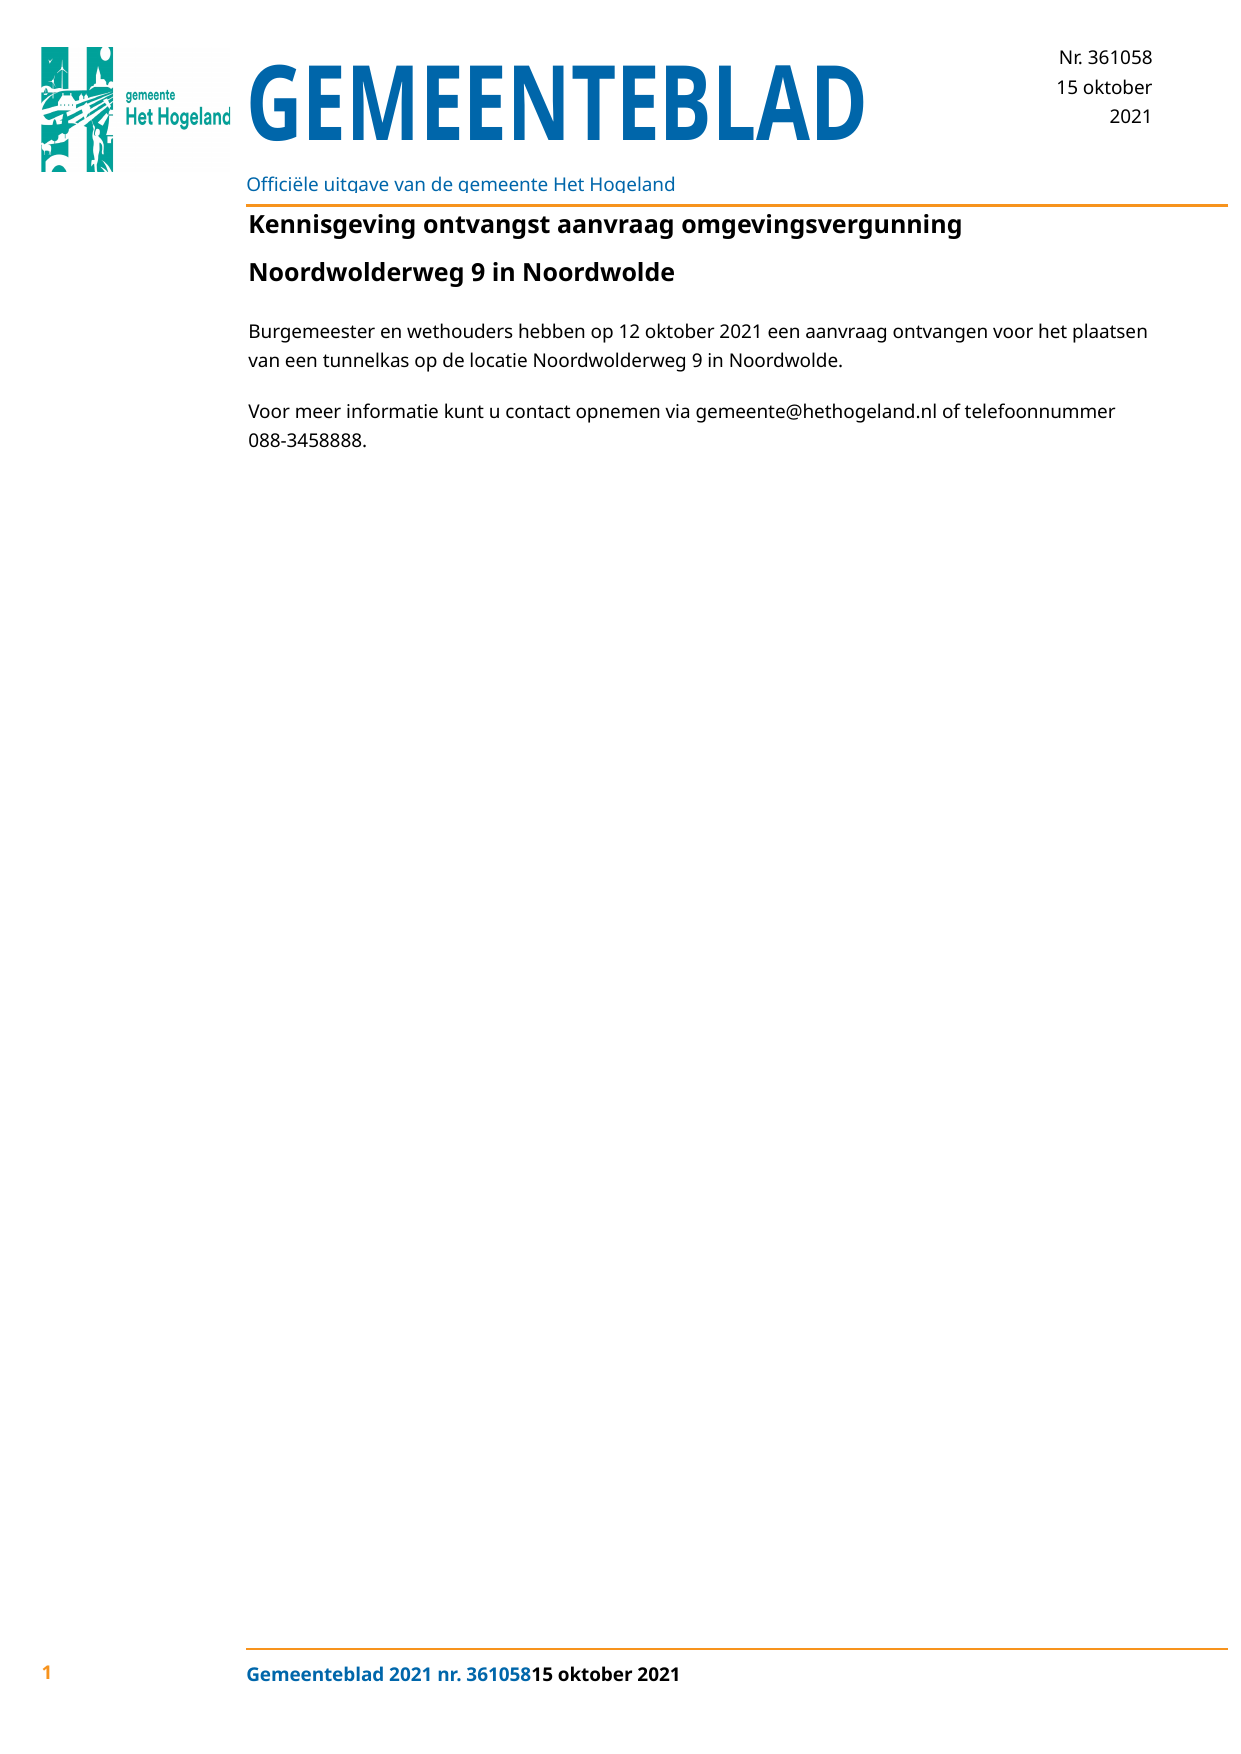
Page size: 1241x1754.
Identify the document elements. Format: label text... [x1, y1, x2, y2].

text Burgemeester en wethouders hebben op 12 oktober 2021 een aanvraag ontvangen voor het plaatsen van een tunnelkas op de locatie Noordwolderweg 9 in Noordwolde. [248, 318, 1152, 373]
text Kennisgeving ontvangst aanvraag omgevingsvergunning Noordwolderweg 9 in Noordwolde [248, 207, 1152, 288]
text Voor meer informatie kunt u contact opnemen via gemeente@hethogeland.nl of telefoonnummer 088-3458888. [248, 398, 1152, 453]
picture [41, 47, 231, 172]
